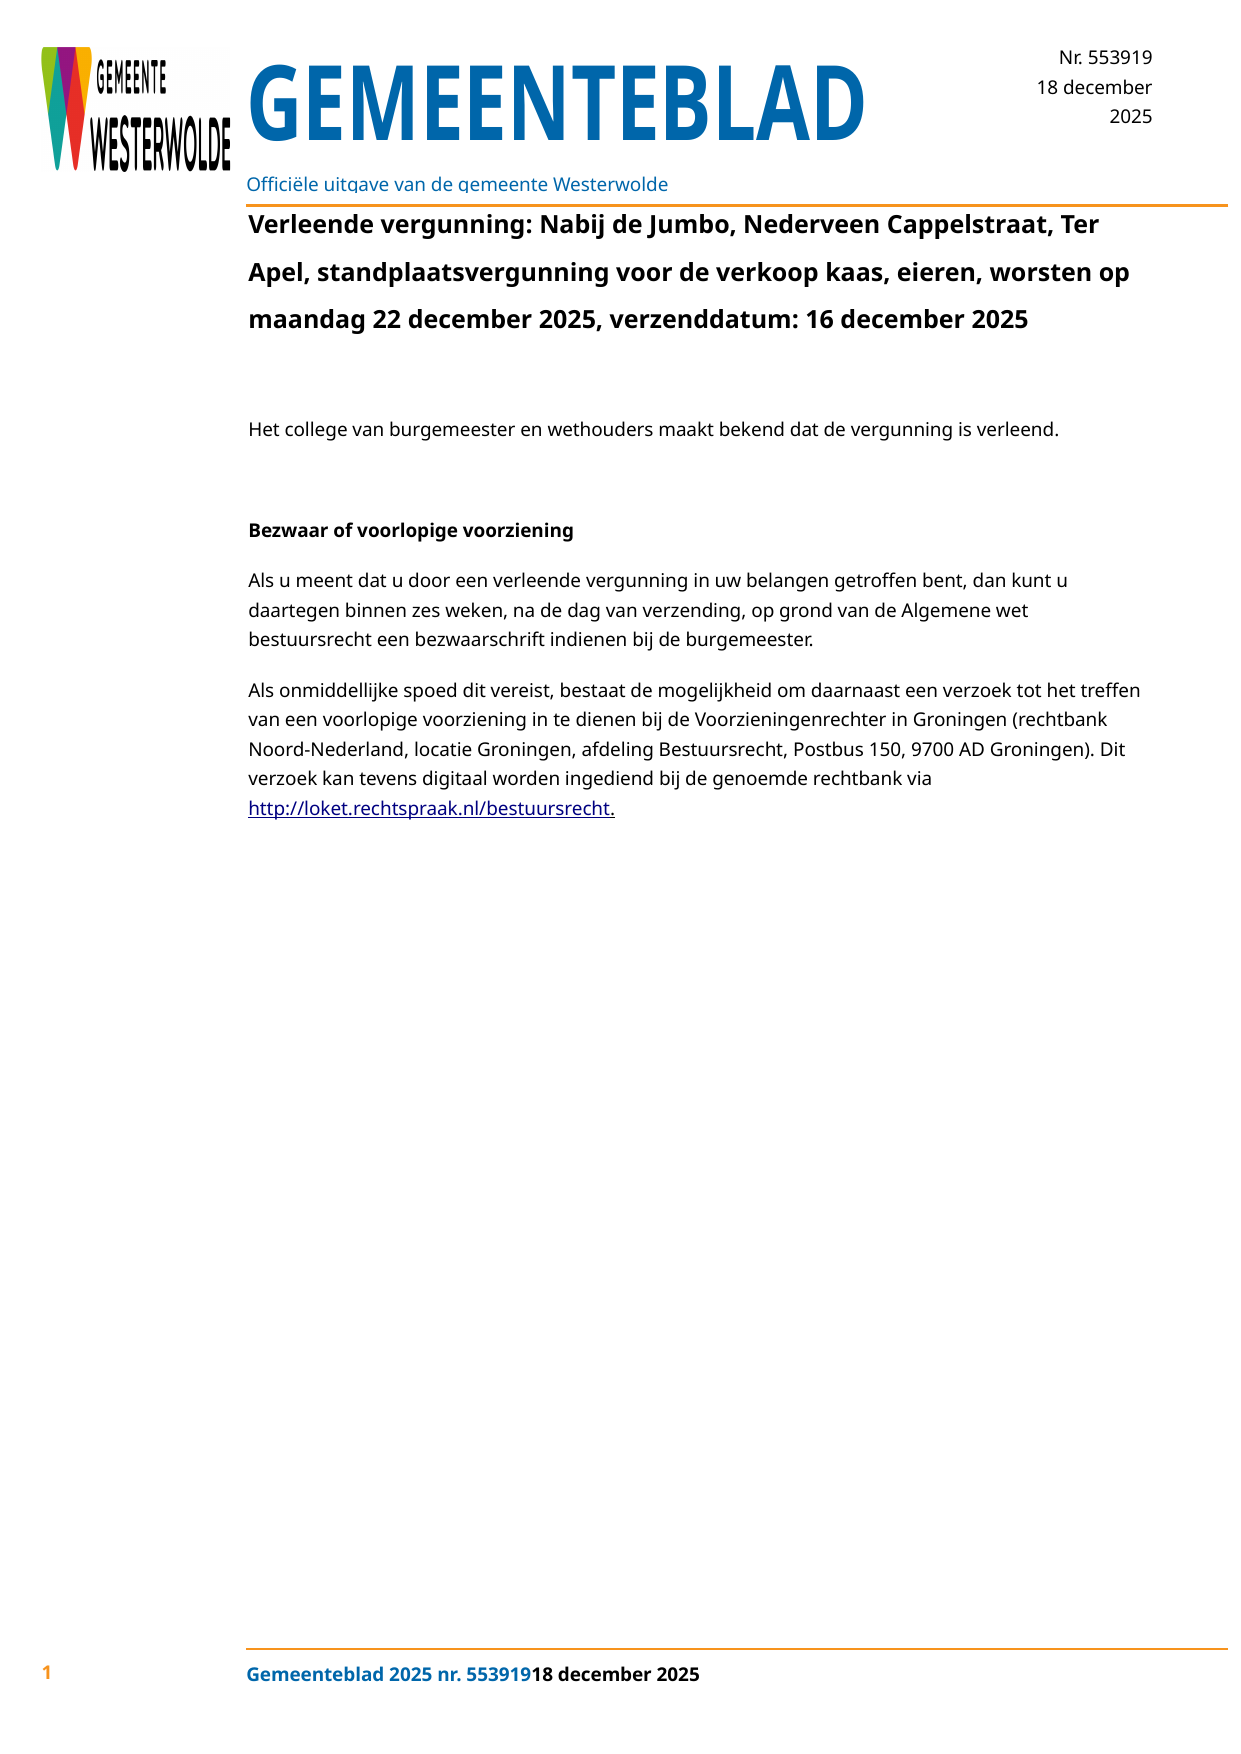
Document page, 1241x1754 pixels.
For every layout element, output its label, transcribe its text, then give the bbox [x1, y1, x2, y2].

text Verleende vergunning: Nabij de Jumbo, Nederveen Cappelstraat, Ter Apel, standplaatsvergunning voor de verkoop kaas, eieren, worsten op maandag 22 december 2025, verzenddatum: 16 december 2025 [248, 207, 1152, 336]
text Als onmiddellijke spoed dit vereist, bestaat de mogelijkheid om daarnaast een verzoek tot het treffen van een voorlopige voorziening in te dienen bij de Voorzieningenrechter in Groningen (rechtbank Noord-Nederland, locatie Groningen, afdeling Bestuursrecht, Postbus 150, 9700 AD Groningen). Dit verzoek kan tevens digitaal worden ingediend bij de genoemde rechtbank via http://loket.rechtspraak.nl/bestuursrecht. [248, 677, 1152, 821]
picture [41, 47, 231, 172]
text Bezwaar of voorlopige voorziening [248, 517, 1152, 542]
text Het college van burgemeester en wethouders maakt bekend dat de vergunning is verleend. [248, 416, 1152, 442]
text Als u meent dat u door een verleende vergunning in uw belangen getroffen bent, dan kunt u daartegen binnen zes weken, na de dag van verzending, op grond van de Algemene wet bestuursrecht een bezwaarschrift indienen bij de burgemeester. [248, 567, 1152, 652]
